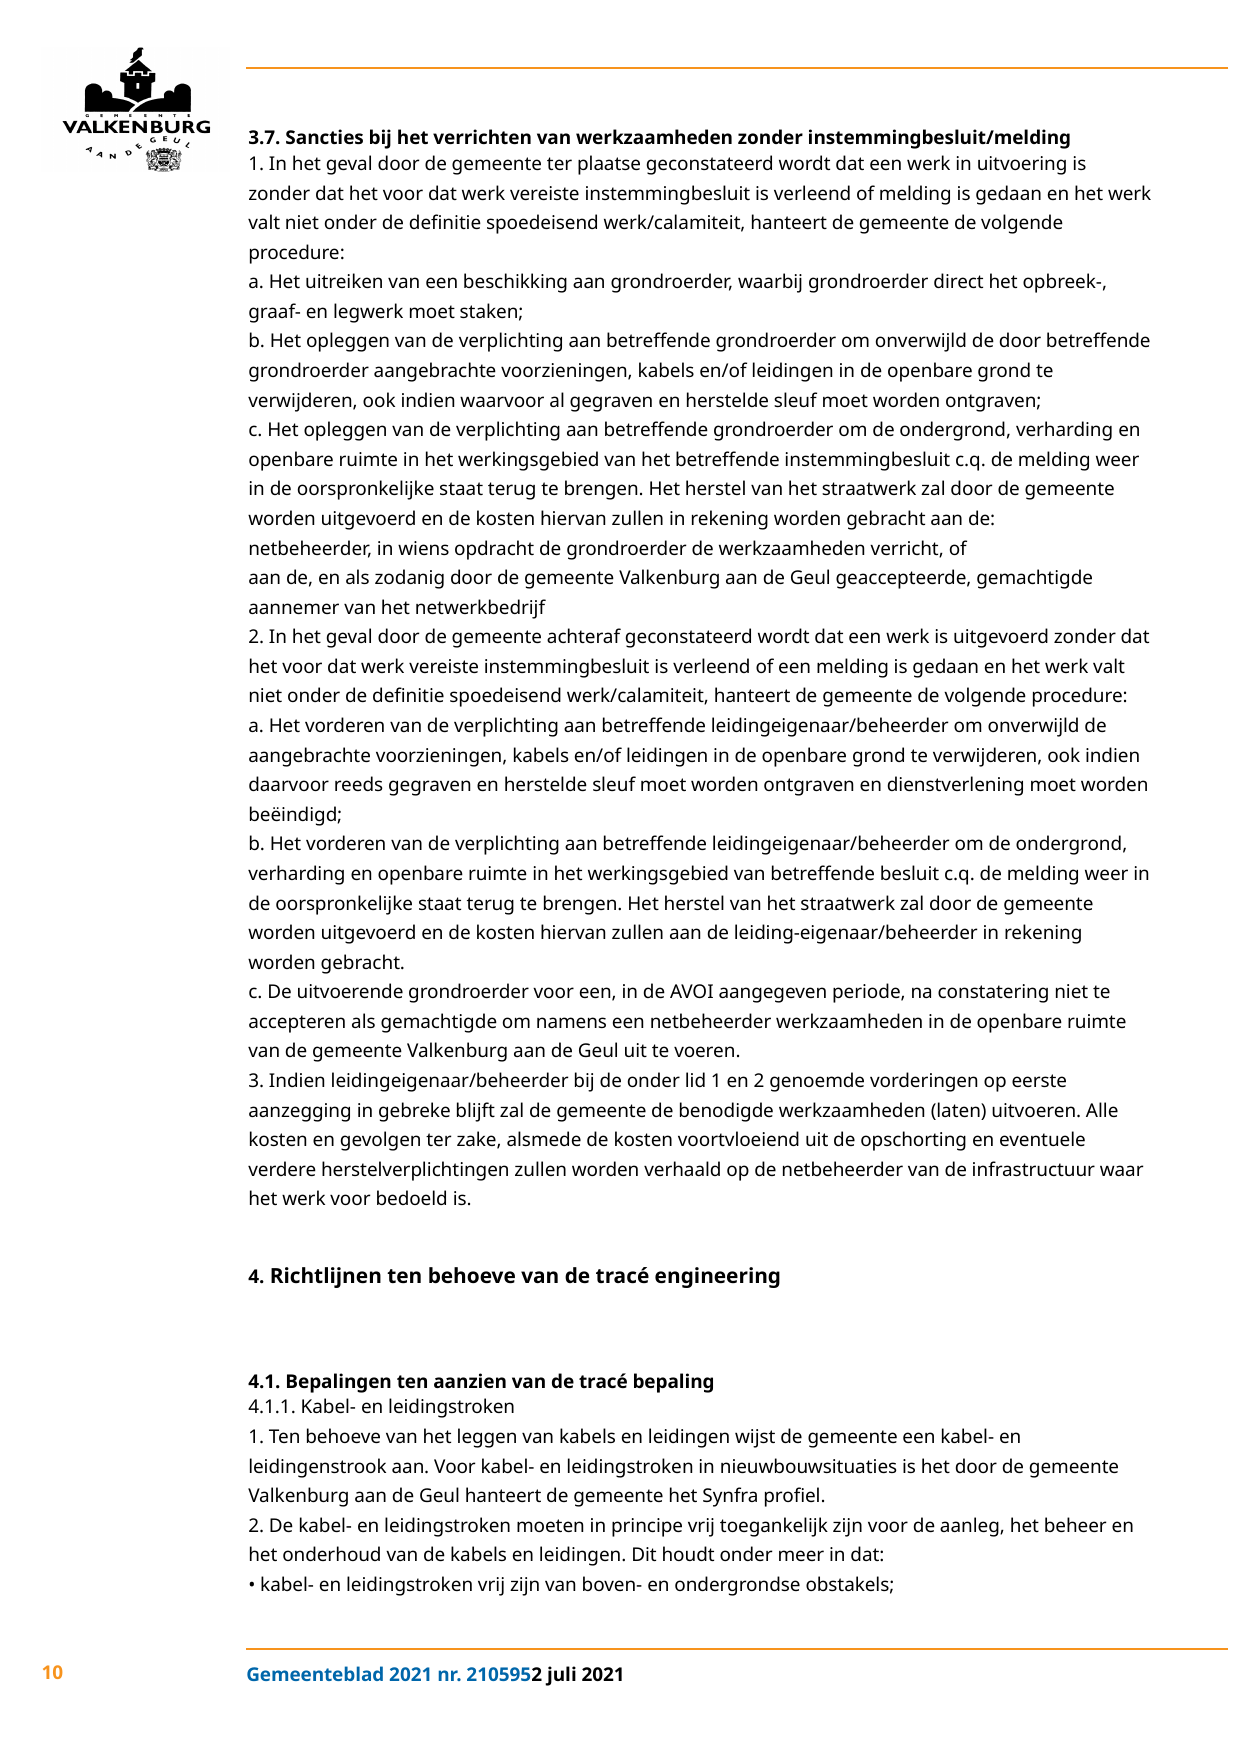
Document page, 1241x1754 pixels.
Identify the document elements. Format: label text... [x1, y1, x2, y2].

text 3. Indien leidingeigenaar/beheerder bij de onder lid 1 en 2 genoemde vorderingen op eerste aanzegging in gebreke blijft zal de gemeente de benodigde werkzaamheden (laten) uitvoeren. Alle kosten en gevolgen ter zake, alsmede de kosten voortvloeiend uit de opschorting en eventuele verdere herstelverplichtingen zullen worden verhaald op de netbeheerder van de infrastructuur waar het werk voor bedoeld is. [248, 1067, 1152, 1211]
picture [41, 47, 231, 172]
text 1. In het geval door de gemeente ter plaatse geconstateerd wordt dat een werk in uitvoering is zonder dat het voor dat werk vereiste instemmingbesluit is verleend of melding is gedaan en het werk valt niet onder de definitie spoedeisend werk/calamiteit, hanteert de gemeente de volgende procedure: [248, 150, 1152, 264]
text 1. Ten behoeve van het leggen van kabels en leidingen wijst de gemeente een kabel- en leidingenstrook aan. Voor kabel- en leidingstroken in nieuwbouwsituaties is het door de gemeente Valkenburg aan de Geul hanteert de gemeente het Synfra profiel. [248, 1423, 1152, 1508]
text 3.7. Sancties bij het verrichten van werkzaamheden zonder instemmingbesluit/melding [248, 124, 1152, 150]
text a. Het vorderen van de verplichting aan betreffende leidingeigenaar/beheerder om onverwijld de aangebrachte voorzieningen, kabels en/of leidingen in de openbare grond te verwijderen, ook indien daarvoor reeds gegraven en herstelde sleuf moet worden ontgraven en dienstverlening moet worden beëindigd; [248, 712, 1152, 827]
text 2. De kabel- en leidingstroken moeten in principe vrij toegankelijk zijn voor de aanleg, het beheer en het onderhoud van de kabels en leidingen. Dit houdt onder meer in dat: [248, 1512, 1152, 1567]
text netbeheerder, in wiens opdracht de grondroerder de werkzaamheden verricht, of [248, 535, 1152, 560]
text b. Het opleggen van de verplichting aan betreffende grondroerder om onverwijld de door betreffende grondroerder aangebrachte voorzieningen, kabels en/of leidingen in de openbare grond te verwijderen, ook indien waarvoor al gegraven en herstelde sleuf moet worden ontgraven; [248, 328, 1152, 412]
text b. Het vorderen van de verplichting aan betreffende leidingeigenaar/beheerder om de ondergrond, verharding en openbare ruimte in het werkingsgebied van betreffende besluit c.q. de melding weer in de oorspronkelijke staat terug te brengen. Het herstel van het straatwerk zal door de gemeente worden uitgevoerd en de kosten hiervan zullen aan de leiding-eigenaar/beheerder in rekening worden gebracht. [248, 831, 1152, 974]
text c. De uitvoerende grondroerder voor een, in de AVOI aangegeven periode, na constatering niet te accepteren als gemachtigde om namens een netbeheerder werkzaamheden in de openbare ruimte van de gemeente Valkenburg aan de Geul uit te voeren. [248, 978, 1152, 1063]
text 2. In het geval door de gemeente achteraf geconstateerd wordt dat een werk is uitgevoerd zonder dat het voor dat werk vereiste instemmingbesluit is verleend of een melding is gedaan en het werk valt niet onder de definitie spoedeisend werk/calamiteit, hanteert de gemeente de volgende procedure: [248, 623, 1152, 708]
text 4.1. Bepalingen ten aanzien van de tracé bepaling [248, 1368, 1152, 1394]
text 4. Richtlijnen ten behoeve van de tracé engineering [248, 1261, 1152, 1289]
text • kabel- en leidingstroken vrij zijn van boven- en ondergrondse obstakels; [248, 1571, 1152, 1597]
text 4.1.1. Kabel- en leidingstroken [248, 1394, 1152, 1419]
text c. Het opleggen van de verplichting aan betreffende grondroerder om de ondergrond, verharding en openbare ruimte in het werkingsgebied van het betreffende instemmingbesluit c.q. de melding weer in de oorspronkelijke staat terug te brengen. Het herstel van het straatwerk zal door de gemeente worden uitgevoerd en de kosten hiervan zullen in rekening worden gebracht aan de: [248, 416, 1152, 531]
text a. Het uitreiken van een beschikking aan grondroerder, waarbij grondroerder direct het opbreek-, graaf- en legwerk moet staken; [248, 268, 1152, 324]
text aan de, en als zodanig door de gemeente Valkenburg aan de Geul geaccepteerde, gemachtigde aannemer van het netwerkbedrijf [248, 564, 1152, 619]
